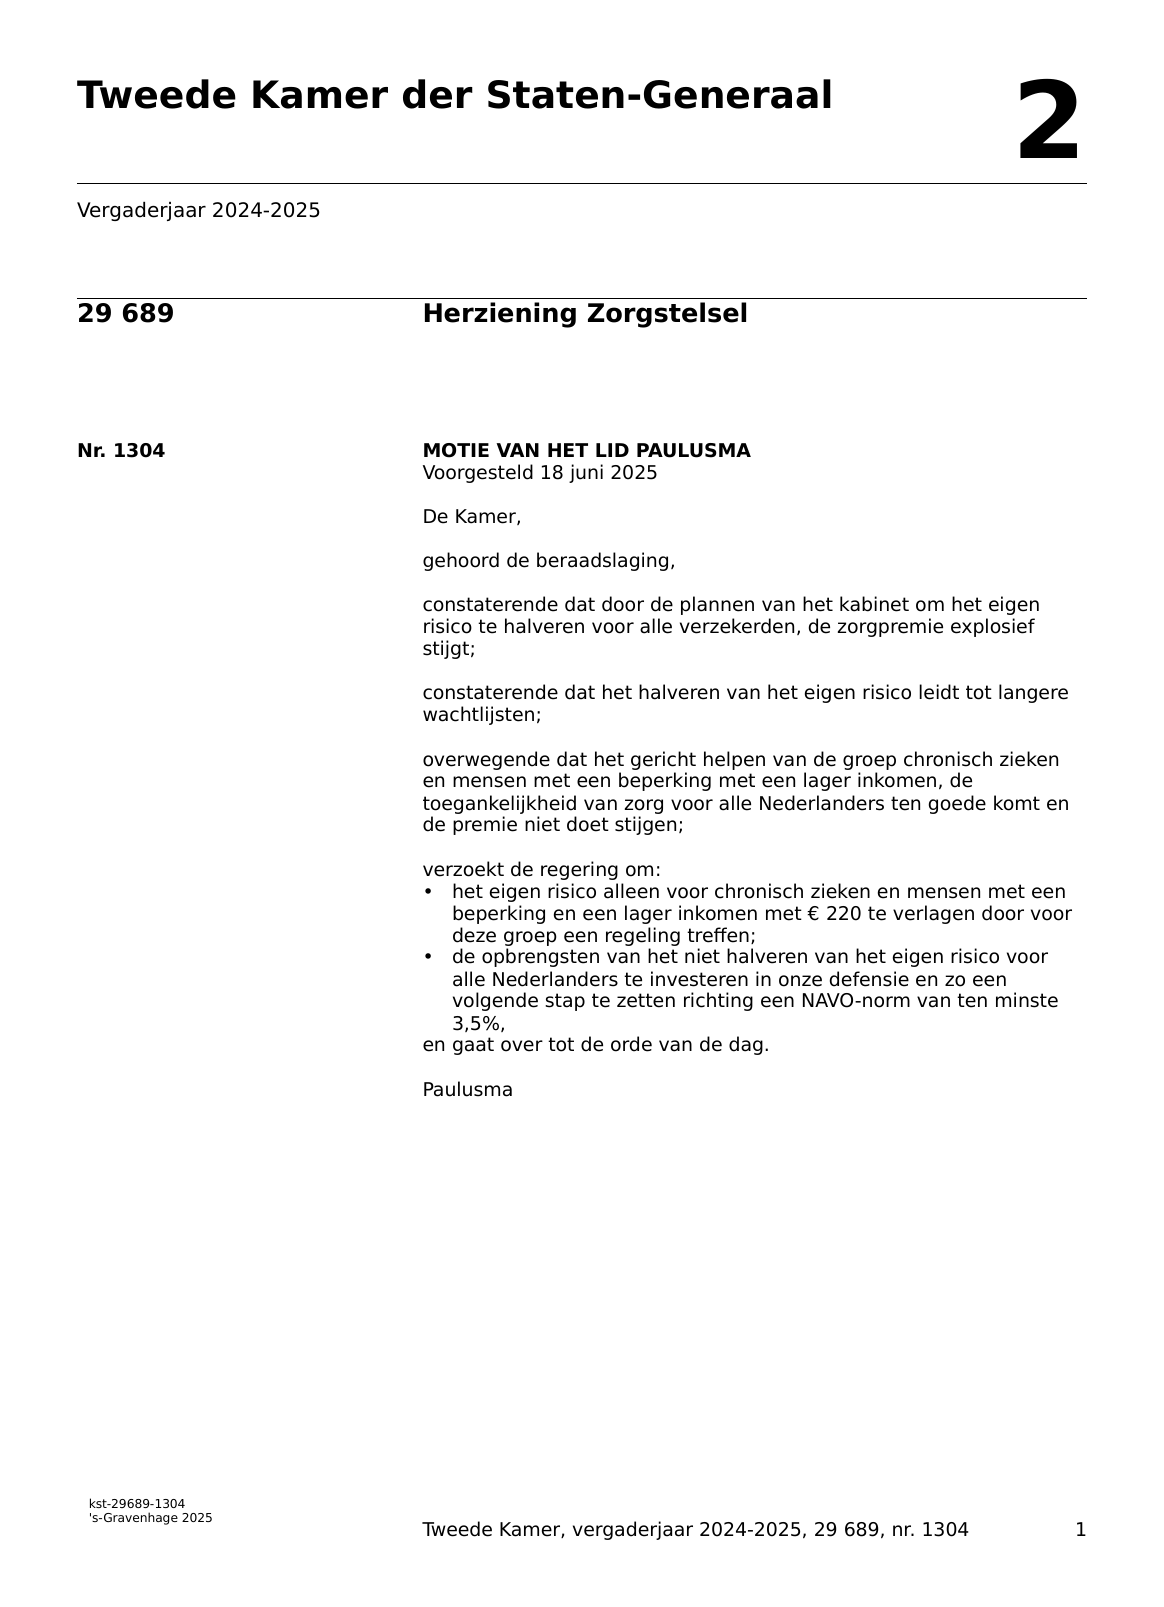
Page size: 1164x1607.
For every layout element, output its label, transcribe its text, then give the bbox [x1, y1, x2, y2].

text 's-Gravenhage 2025 [88, 1511, 323, 1525]
text constaterende dat door de plannen van het kabinet om het eigen risico te halveren voor alle verzekerden, de zorgpremie explosief stijgt; [422, 594, 1087, 660]
text • het eigen risico alleen voor chronisch zieken en mensen met een beperking en een lager inkomen met € 220 te verlagen door voor deze groep een regeling treffen; [422, 881, 1087, 946]
table_header 2 [886, 59, 1087, 183]
text • de opbrengsten van het niet halveren van het eigen risico voor alle Nederlanders te investeren in onze defensie en zo een volgende stap te zetten richting een NAVO-norm van ten minste 3,5%, [422, 946, 1087, 1034]
text kst-29689-1304 [88, 1497, 323, 1511]
subtitle 29 689 Herziening Zorgstelsel [77, 299, 1087, 329]
text gehoord de beraadslaging, [422, 550, 1087, 572]
text verzoekt de regering om: [422, 858, 1087, 881]
text Voorgesteld 18 juni 2025 [422, 462, 1087, 484]
table_cell Vergaderjaar 2024-2025 [77, 184, 1087, 298]
subtitle Nr. 1304 MOTIE VAN HET LID PAULUSMA [77, 440, 1087, 462]
text en gaat over tot de orde van de dag. [422, 1034, 1087, 1056]
table_header Tweede Kamer der Staten-Generaal [77, 59, 886, 183]
text overwegende dat het gericht helpen van de groep chronisch zieken en mensen met een beperking met een lager inkomen, de toegankelijkheid van zorg voor alle Nederlanders ten goede komt en de premie niet doet stijgen; [422, 748, 1087, 836]
text Paulusma [422, 1078, 1087, 1101]
text constaterende dat het halveren van het eigen risico leidt tot langere wachtlijsten; [422, 682, 1087, 726]
text De Kamer, [422, 506, 1087, 528]
